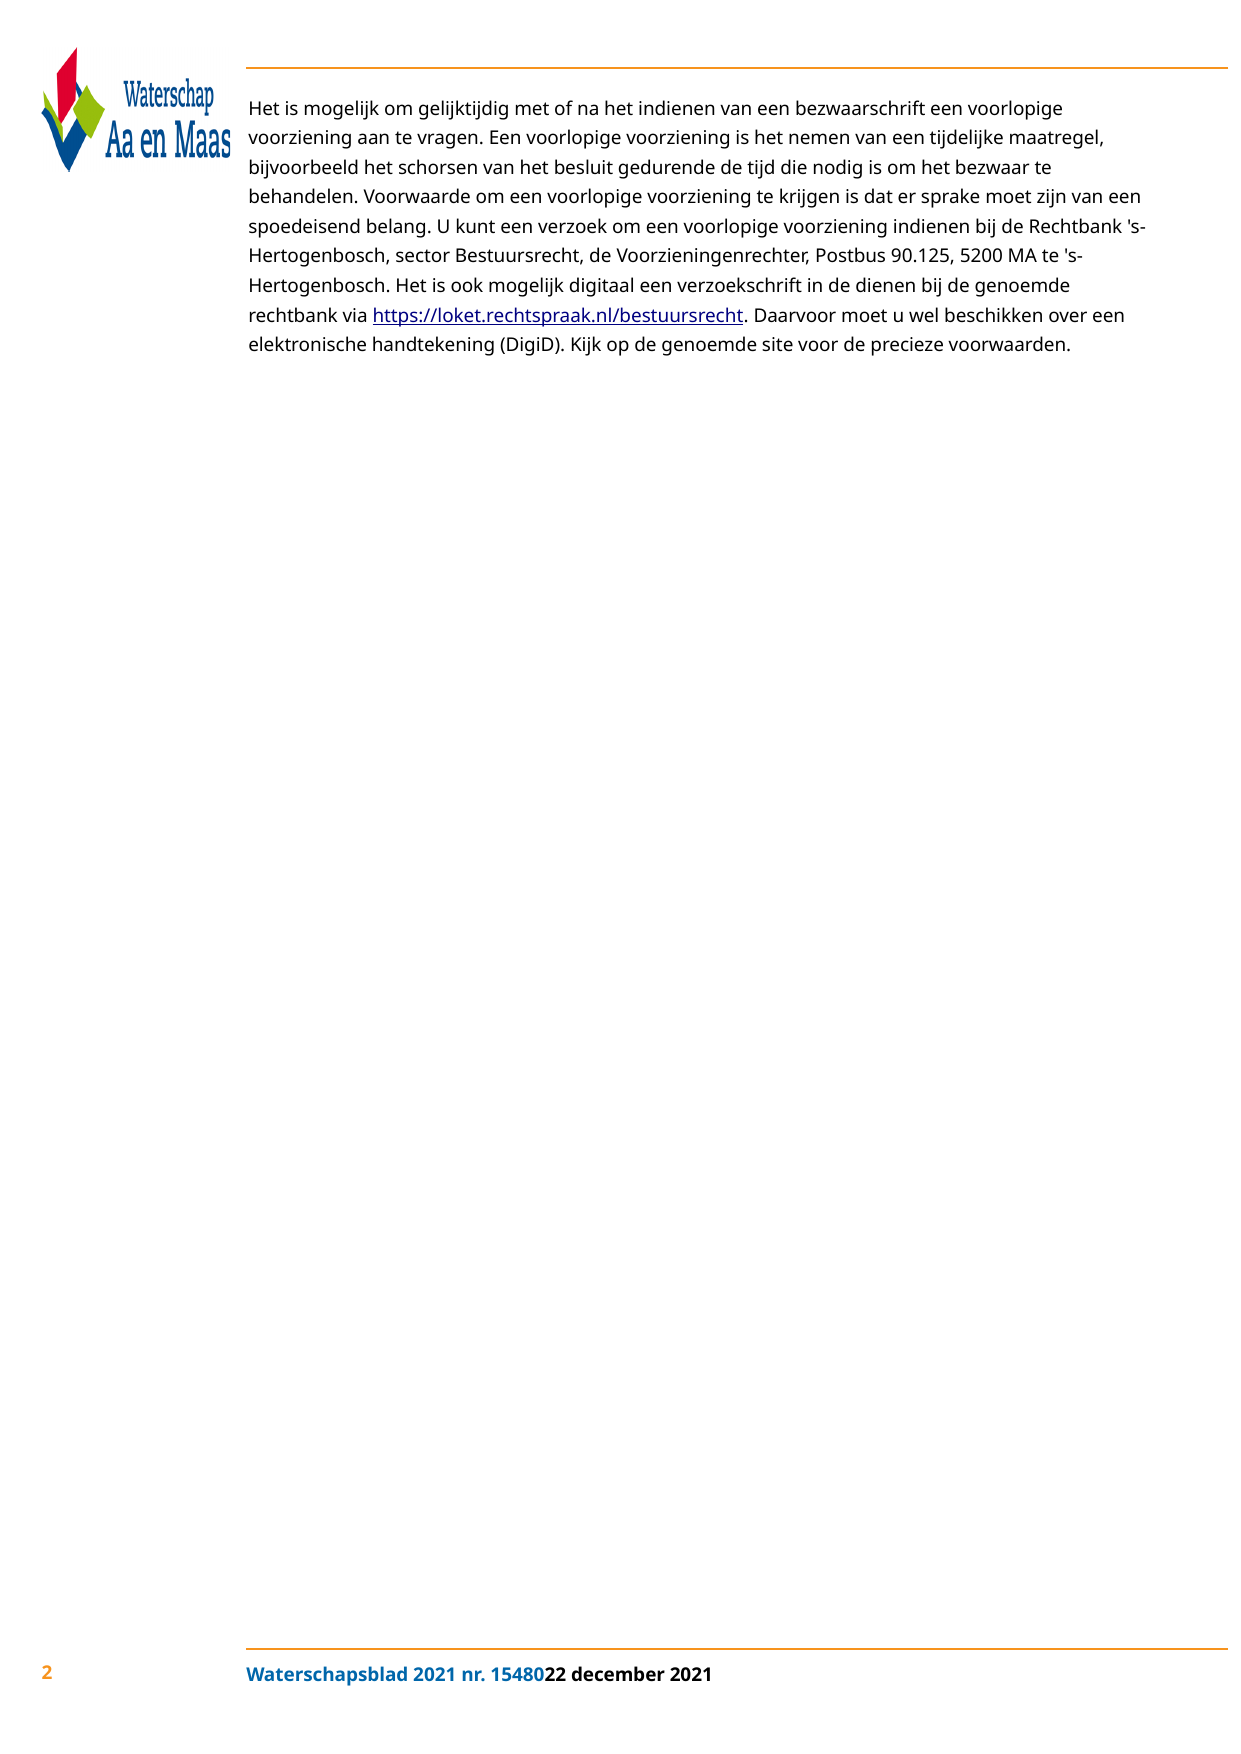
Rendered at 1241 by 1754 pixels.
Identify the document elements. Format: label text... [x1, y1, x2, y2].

picture [41, 47, 231, 172]
text Het is mogelijk om gelijktijdig met of na het indienen van een bezwaarschrift een voorlopige voorziening aan te vragen. Een voorlopige voorziening is het nemen van een tijdelijke maatregel, bijvoorbeeld het schorsen van het besluit gedurende de tijd die nodig is om het bezwaar te behandelen. Voorwaarde om een voorlopige voorziening te krijgen is dat er sprake moet zijn van een spoedeisend belang. U kunt een verzoek om een voorlopige voorziening indienen bij de Rechtbank 's-Hertogenbosch, sector Bestuursrecht, de Voorzieningenrechter, Postbus 90.125, 5200 MA te 's-Hertogenbosch. Het is ook mogelijk digitaal een verzoekschrift in de dienen bij de genoemde rechtbank via https://loket.rechtspraak.nl/bestuursrecht. Daarvoor moet u wel beschikken over een elektronische handtekening (DigiD). Kijk op de genoemde site voor de precieze voorwaarden. [248, 95, 1152, 357]
